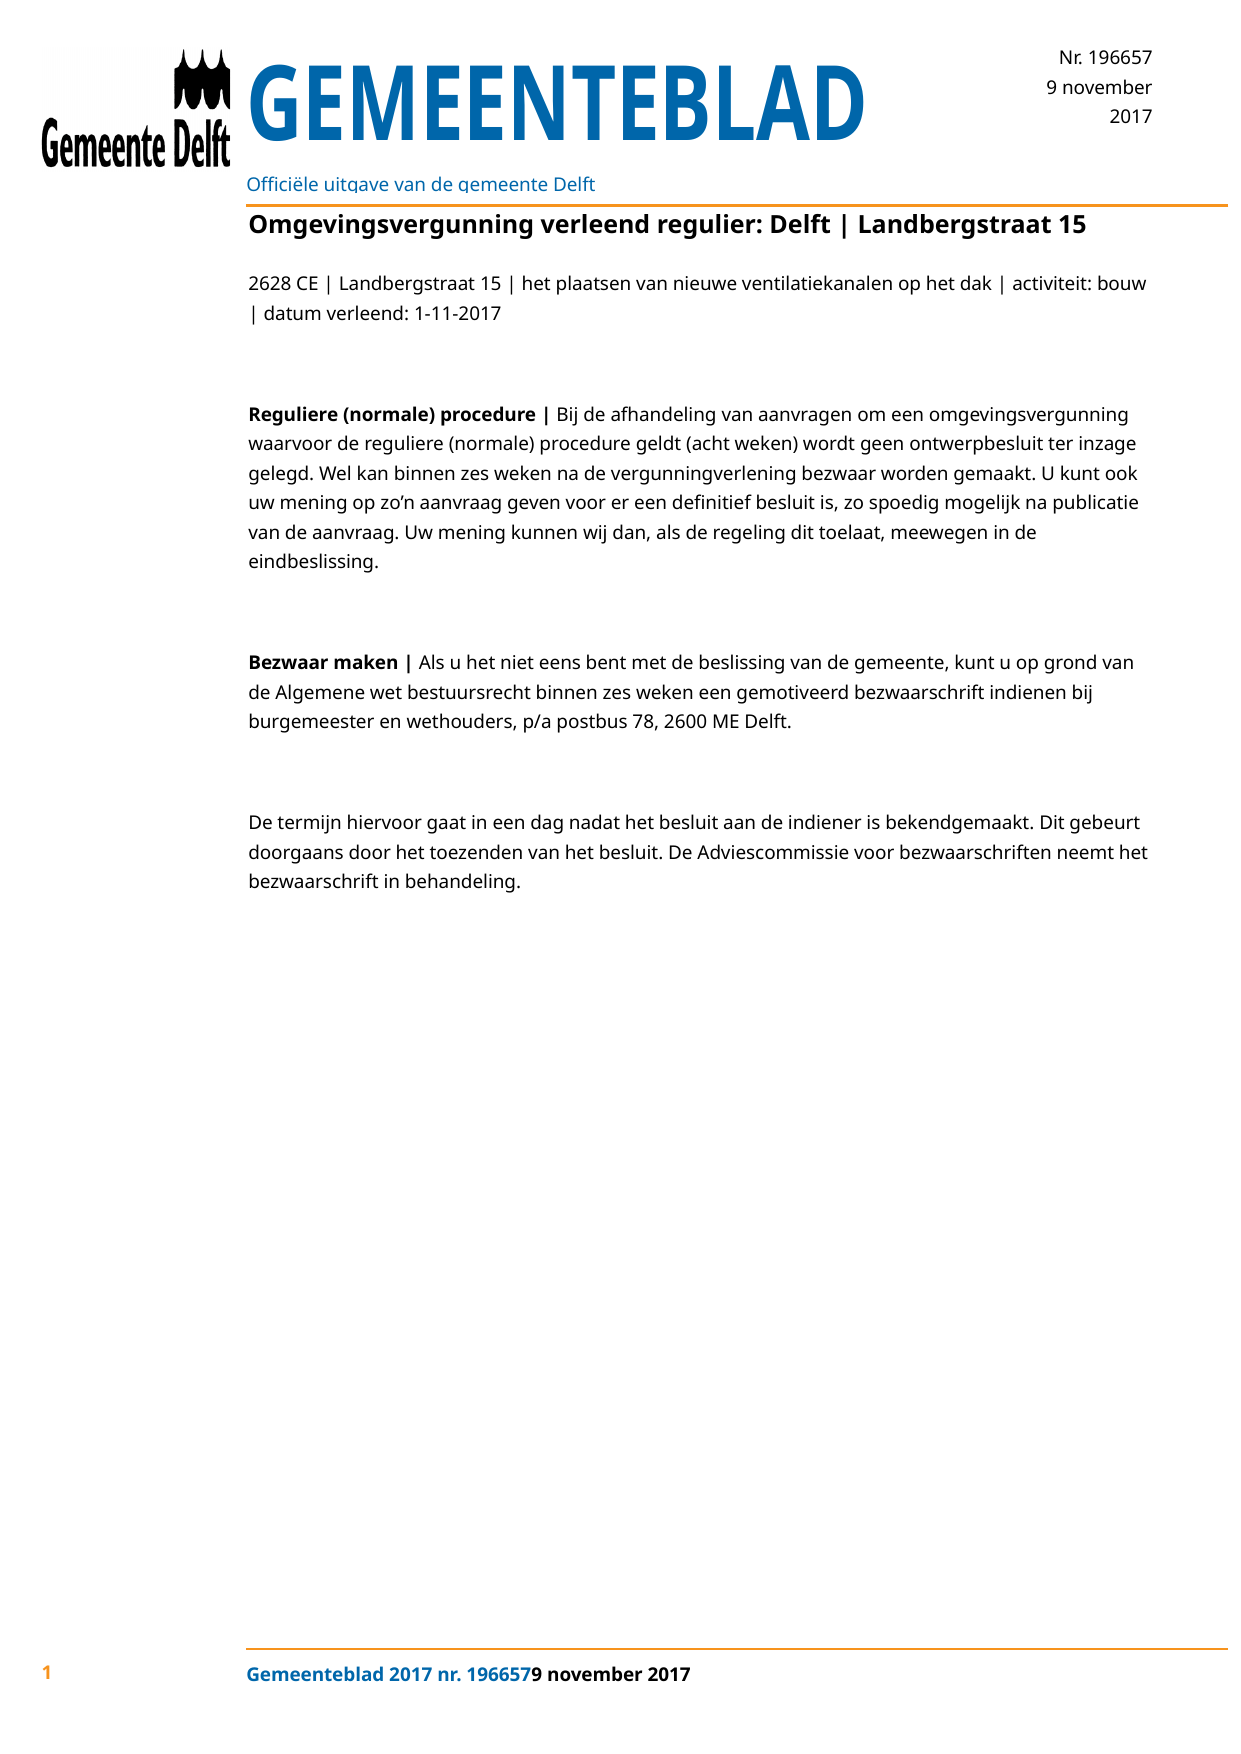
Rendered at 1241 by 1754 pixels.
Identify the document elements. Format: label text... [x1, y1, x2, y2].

text Reguliere (normale) procedure | Bij de afhandeling van aanvragen om een omgevingsvergunning waarvoor de reguliere (normale) procedure geldt (acht weken) wordt geen ontwerpbesluit ter inzage gelegd. Wel kan binnen zes weken na de vergunningverlening bezwaar worden gemaakt. U kunt ook uw mening op zo’n aanvraag geven voor er een definitief besluit is, zo spoedig mogelijk na publicatie van de aanvraag. Uw mening kunnen wij dan, als de regeling dit toelaat, meewegen in de eindbeslissing. [248, 401, 1152, 574]
text 2628 CE | Landbergstraat 15 | het plaatsen van nieuwe ventilatiekanalen op het dak | activiteit: bouw | datum verleend: 1-11-2017 [248, 270, 1152, 326]
text Bezwaar maken | Als u het niet eens bent met de beslissing van de gemeente, kunt u op grond van de Algemene wet bestuursrecht binnen zes weken een gemotiveerd bezwaarschrift indienen bij burgemeester en wethouders, p/a postbus 78, 2600 ME Delft. [248, 649, 1152, 734]
text Omgevingsvergunning verleend regulier: Delft | Landbergstraat 15 [248, 207, 1152, 241]
text De termijn hiervoor gaat in een dag nadat het besluit aan de indiener is bekendgemaakt. Dit gebeurt doorgaans door het toezenden van het besluit. De Adviescommissie voor bezwaarschriften neemt het bezwaarschrift in behandeling. [248, 809, 1152, 894]
picture [41, 47, 231, 172]
